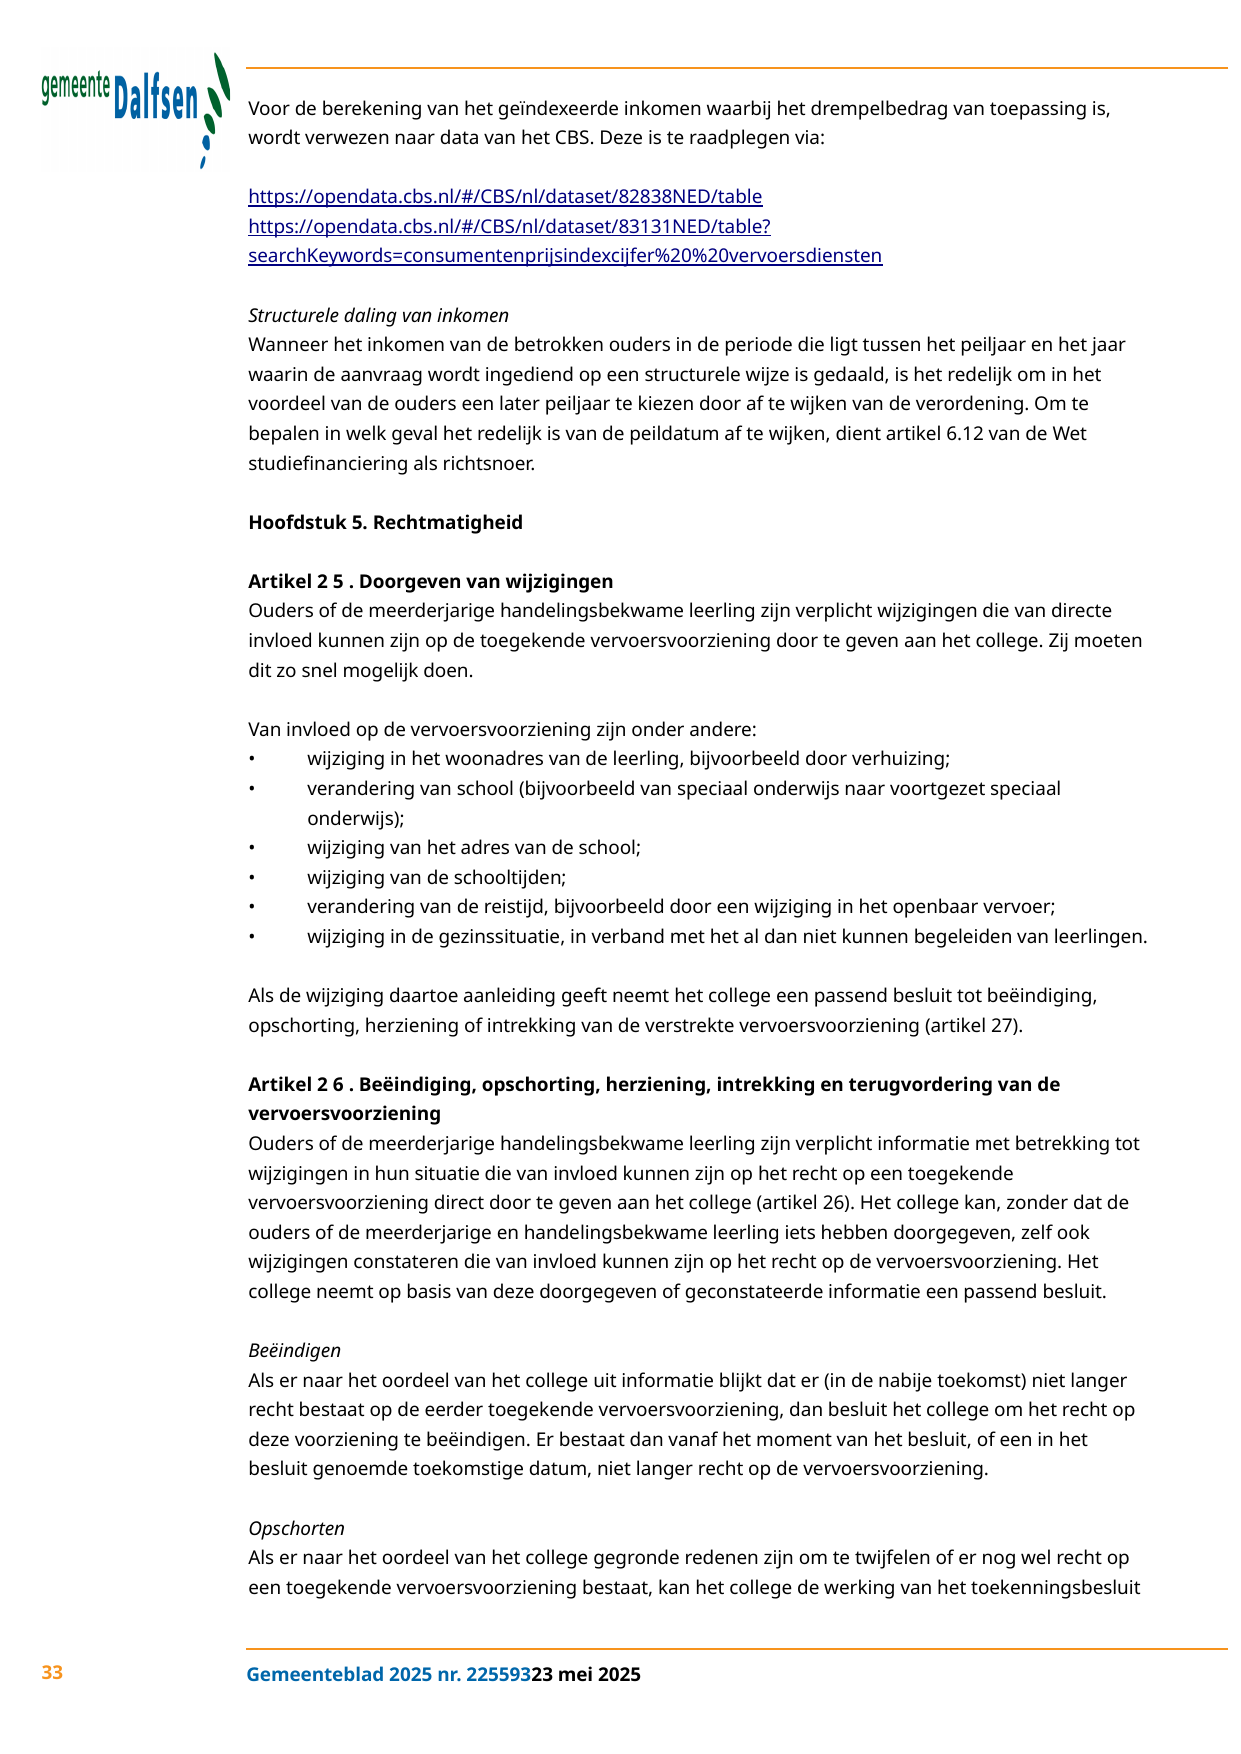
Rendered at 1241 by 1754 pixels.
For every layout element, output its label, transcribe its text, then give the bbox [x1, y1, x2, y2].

text Als er naar het oordeel van het college gegronde redenen zijn om te twijfelen of er nog wel recht op een toegekende vervoersvoorziening bestaat, kan het college de werking van het toekenningsbesluit [248, 1544, 1152, 1600]
list wijziging van het adres van de school; [248, 834, 1152, 860]
list wijziging in de gezinssituatie, in verband met het al dan niet kunnen begeleiden van leerlingen. [248, 923, 1152, 949]
text Voor de berekening van het geïndexeerde inkomen waarbij het drempelbedrag van toepassing is, wordt verwezen naar data van het CBS. Deze is te raadplegen via: [248, 95, 1152, 150]
text Als er naar het oordeel van het college uit informatie blijkt dat er (in de nabije toekomst) niet langer recht bestaat op de eerder toegekende vervoersvoorziening, dan besluit het college om het recht op deze voorziening te beëindigen. Er bestaat dan vanaf het moment van het besluit, of een in het besluit genoemde toekomstige datum, niet langer recht op de vervoersvoorziening. [248, 1367, 1152, 1481]
list verandering van school (bijvoorbeeld van speciaal onderwijs naar voortgezet speciaal onderwijs); [248, 775, 1152, 831]
list wijziging van de schooltijden; [248, 864, 1152, 890]
text Ouders of de meerderjarige handelingsbekwame leerling zijn verplicht wijzigingen die van directe invloed kunnen zijn op de toegekende vervoersvoorziening door te geven aan het college. Zij moeten dit zo snel mogelijk doen. [248, 598, 1152, 683]
text Wanneer het inkomen van de betrokken ouders in de periode die ligt tussen het peiljaar en het jaar waarin de aanvraag wordt ingediend op een structurele wijze is gedaald, is het redelijk om in het voordeel van de ouders een later peiljaar te kiezen door af te wijken van de verordening. Om te bepalen in welk geval het redelijk is van de peildatum af te wijken, dient artikel 6.12 van de Wet studiefinanciering als richtsnoer. [248, 331, 1152, 476]
text Als de wijziging daartoe aanleiding geeft neemt het college een passend besluit tot beëindiging, opschorting, herziening of intrekking van de verstrekte vervoersvoorziening (artikel 27). [248, 982, 1152, 1038]
text Opschorten [248, 1515, 1152, 1541]
text Ouders of de meerderjarige handelingsbekwame leerling zijn verplicht informatie met betrekking tot wijzigingen in hun situatie die van invloed kunnen zijn op het recht op een toegekende vervoersvoorziening direct door te geven aan het college (artikel 26). Het college kan, zonder dat de ouders of de meerderjarige en handelingsbekwame leerling iets hebben doorgegeven, zelf ook wijzigingen constateren die van invloed kunnen zijn op het recht op de vervoersvoorziening. Het college neemt op basis van deze doorgegeven of geconstateerde informatie een passend besluit. [248, 1130, 1152, 1304]
text Hoofdstuk 5. Rechtmatigheid [248, 509, 1152, 535]
list wijziging in het woonadres van de leerling, bijvoorbeeld door verhuizing; [248, 746, 1152, 771]
text https://opendata.cbs.nl/#/CBS/nl/dataset/82838NED/table [248, 183, 1152, 209]
text Beëindigen [248, 1337, 1152, 1363]
list verandering van de reistijd, bijvoorbeeld door een wijziging in het openbaar vervoer; [248, 893, 1152, 919]
text Van invloed op de vervoersvoorziening zijn onder andere: [248, 716, 1152, 742]
picture [41, 47, 231, 172]
text Artikel 2 6 . Beëindiging, opschorting, herziening, intrekking en terugvordering van de vervoersvoorziening [248, 1071, 1152, 1126]
text https://opendata.cbs.nl/#/CBS/nl/dataset/83131NED/table?searchKeywords=consumentenprijsindexcijfer%20%20vervoersdiensten [248, 213, 1152, 268]
text Structurele daling van inkomen [248, 302, 1152, 328]
text Artikel 2 5 . Doorgeven van wijzigingen [248, 568, 1152, 594]
